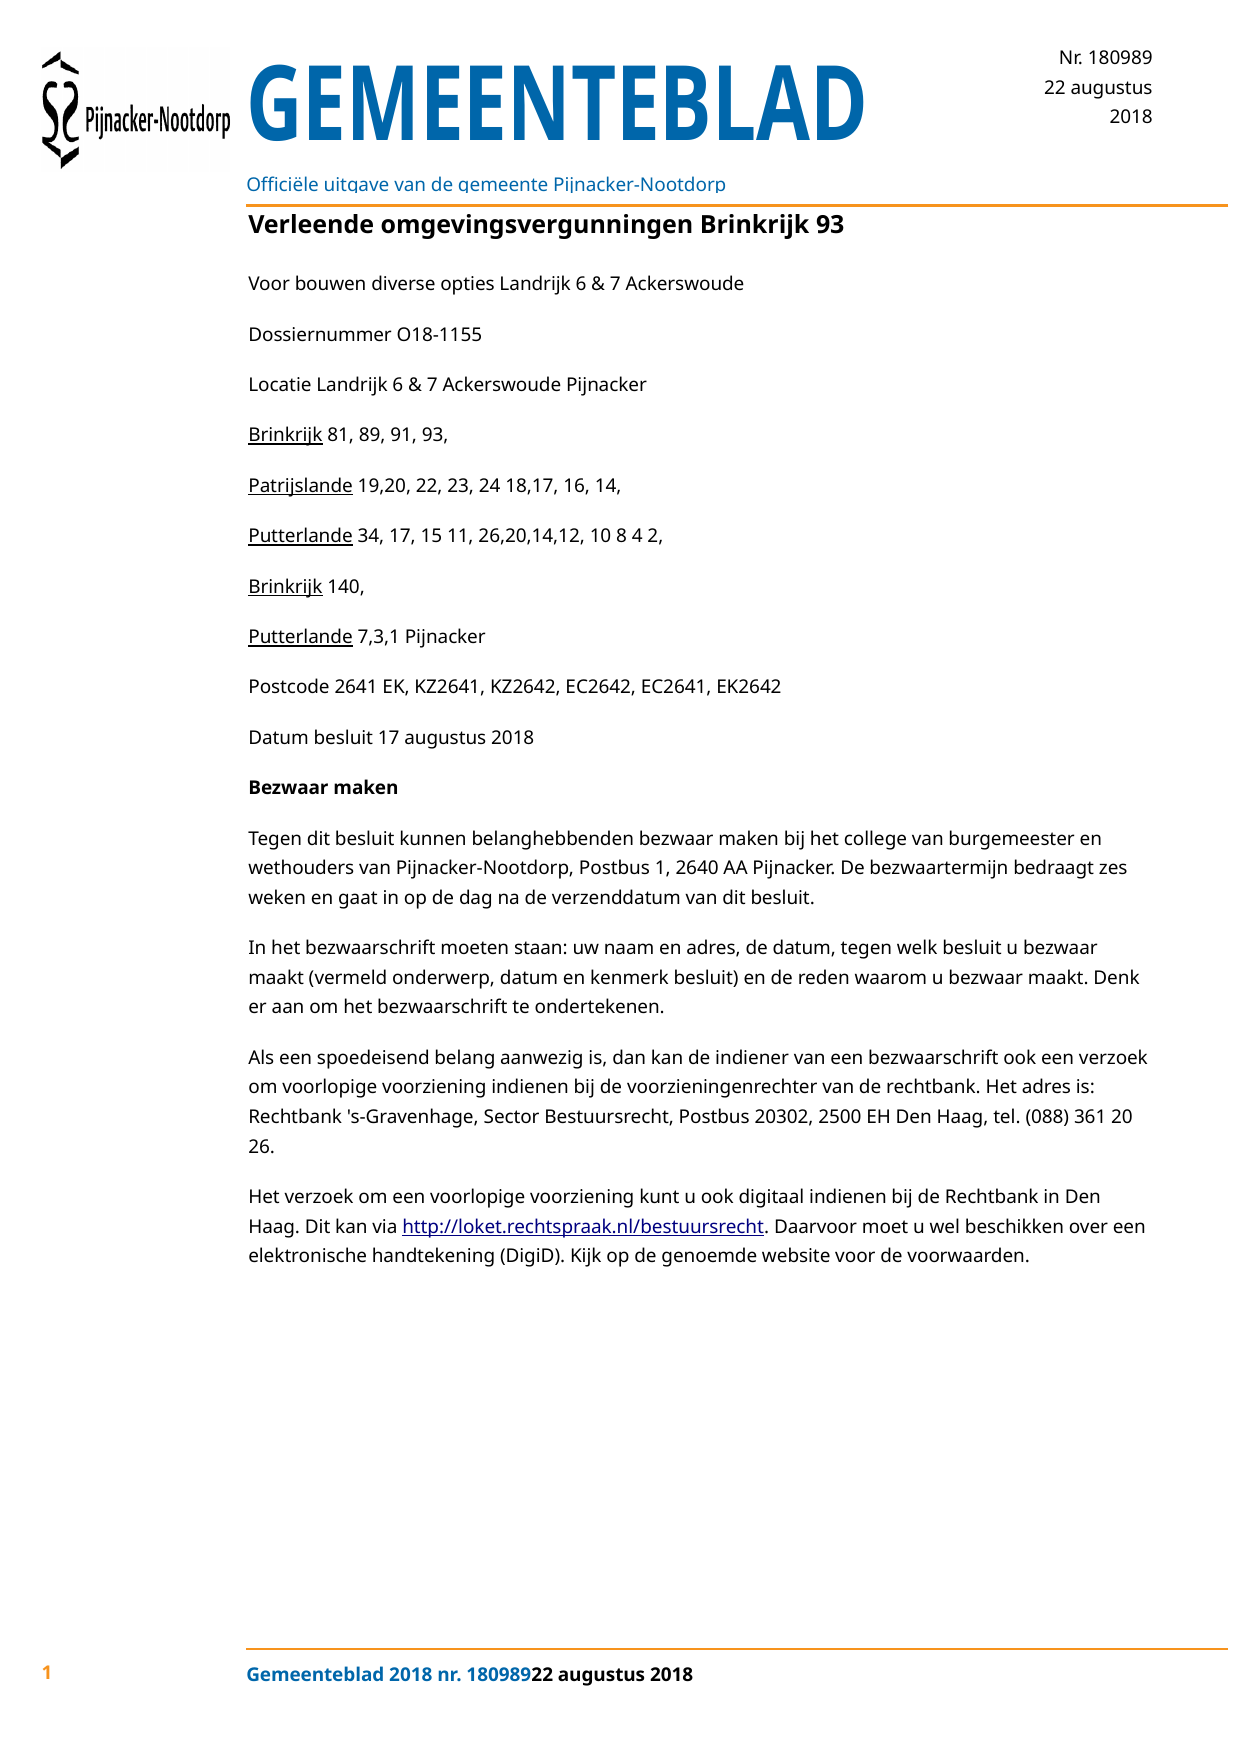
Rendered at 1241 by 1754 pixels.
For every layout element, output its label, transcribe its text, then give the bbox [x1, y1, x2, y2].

text Patrijslande 19,20, 22, 23, 24 18,17, 16, 14, [248, 472, 1152, 498]
text Putterlande 7,3,1 Pijnacker [248, 623, 1152, 649]
text Tegen dit besluit kunnen belanghebbenden bezwaar maken bij het college van burgemeester en wethouders van Pijnacker-Nootdorp, Postbus 1, 2640 AA Pijnacker. De bezwaartermijn bedraagt zes weken en gaat in op de dag na de verzenddatum van dit besluit. [248, 825, 1152, 910]
text Dossiernummer O18-1155 [248, 321, 1152, 346]
picture [41, 47, 231, 172]
text Locatie Landrijk 6 & 7 Ackerswoude Pijnacker [248, 371, 1152, 397]
text Bezwaar maken [248, 774, 1152, 800]
text Brinkrijk 140, [248, 573, 1152, 598]
text Als een spoedeisend belang aanwezig is, dan kan de indiener van een bezwaarschrift ook een verzoek om voorlopige voorziening indienen bij de voorzieningenrechter van de rechtbank. Het adres is: Rechtbank 's-Gravenhage, Sector Bestuursrecht, Postbus 20302, 2500 EH Den Haag, tel. (088) 361 20 26. [248, 1044, 1152, 1158]
text Putterlande 34, 17, 15 11, 26,20,14,12, 10 8 4 2, [248, 522, 1152, 548]
text Brinkrijk 81, 89, 91, 93, [248, 422, 1152, 447]
text Datum besluit 17 augustus 2018 [248, 724, 1152, 750]
text In het bezwaarschrift moeten staan: uw naam en adres, de datum, tegen welk besluit u bezwaar maakt (vermeld onderwerp, datum en kenmerk besluit) en de reden waarom u bezwaar maakt. Denk er aan om het bezwaarschrift te ondertekenen. [248, 934, 1152, 1019]
text Postcode 2641 EK, KZ2641, KZ2642, EC2642, EC2641, EK2642 [248, 674, 1152, 699]
text Verleende omgevingsvergunningen Brinkrijk 93 [248, 207, 1152, 241]
text Het verzoek om een voorlopige voorziening kunt u ook digitaal indienen bij de Rechtbank in Den Haag. Dit kan via http://loket.rechtspraak.nl/bestuursrecht. Daarvoor moet u wel beschikken over een elektronische handtekening (DigiD). Kijk op de genoemde website voor de voorwaarden. [248, 1183, 1152, 1268]
text Voor bouwen diverse opties Landrijk 6 & 7 Ackerswoude [248, 270, 1152, 296]
